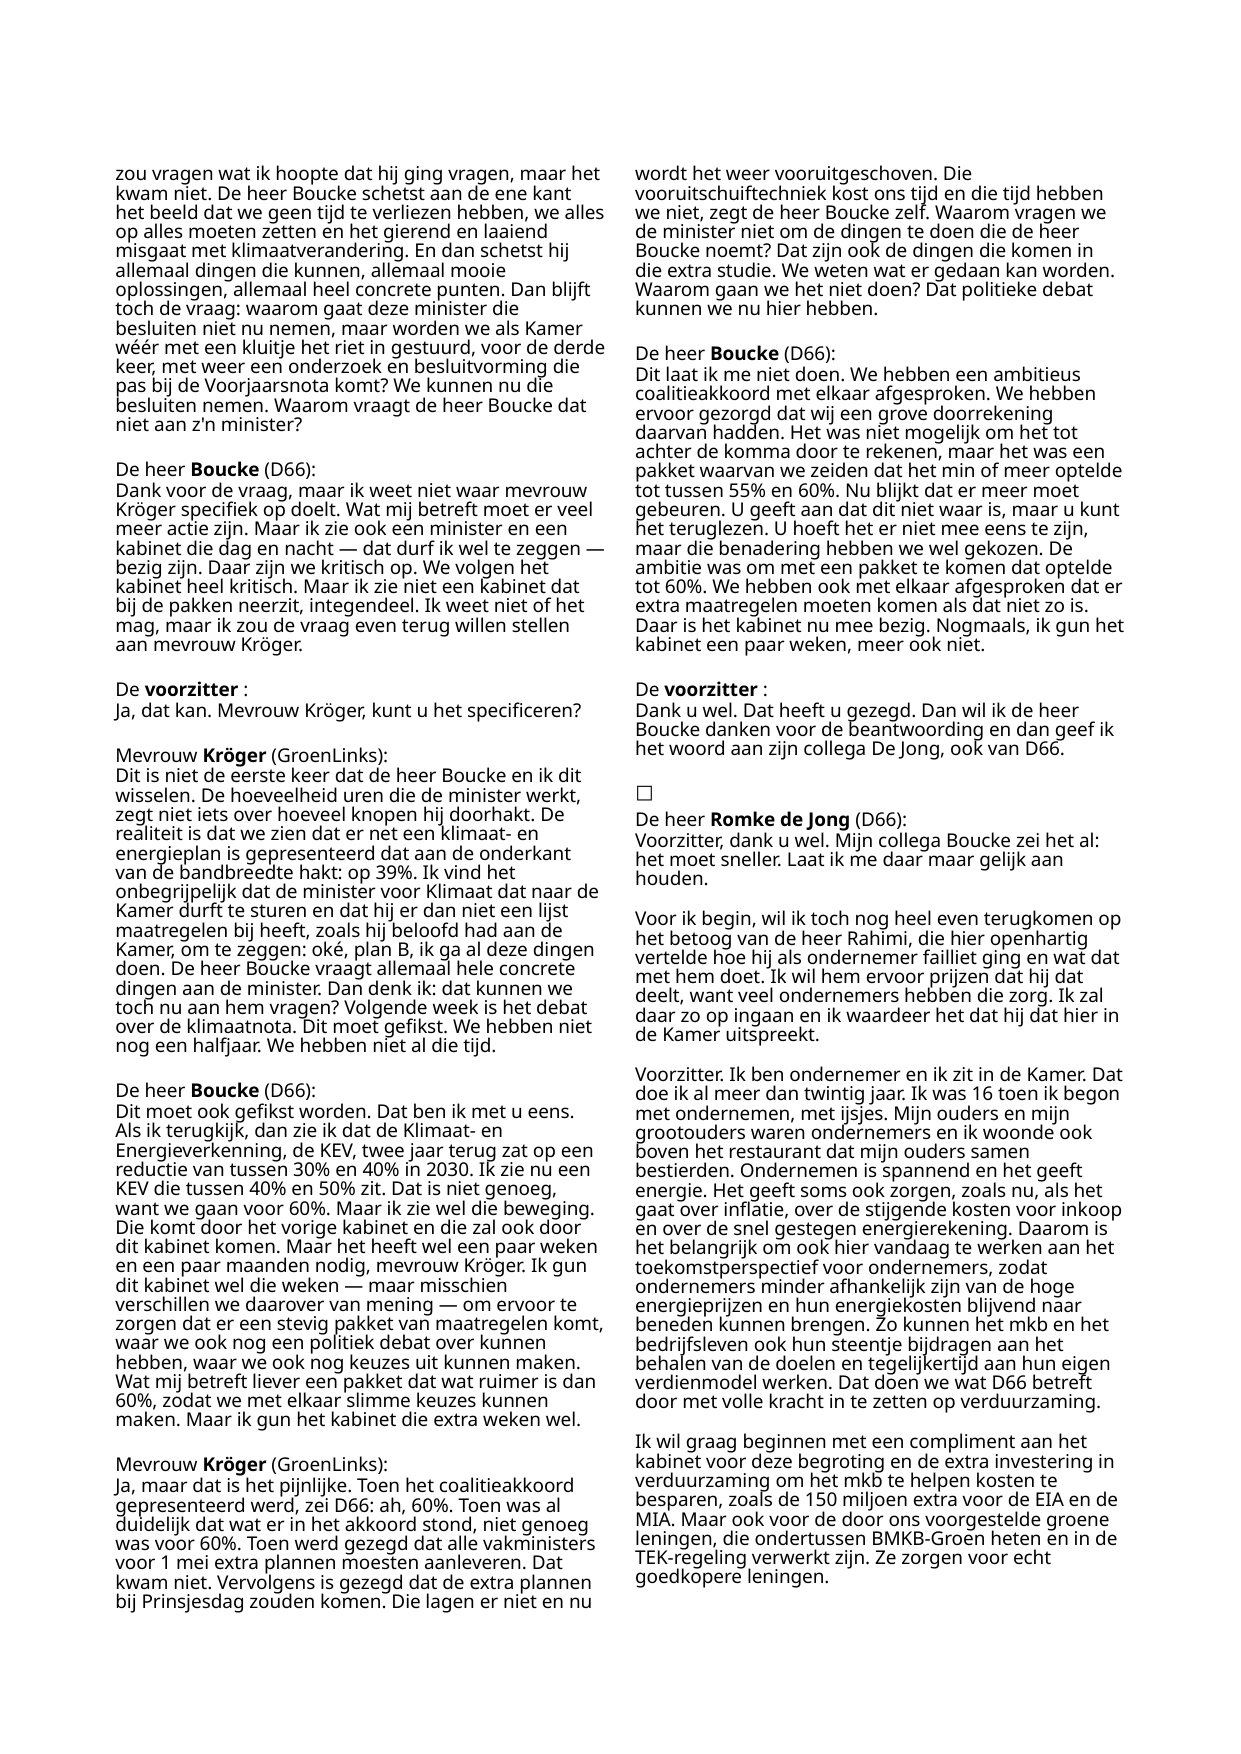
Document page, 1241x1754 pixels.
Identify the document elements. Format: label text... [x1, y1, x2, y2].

text wordt het weer vooruitgeschoven. Die vooruitschuiftechniek kost ons tijd en die tijd hebben we niet, zegt de heer Boucke zelf. Waarom vragen we de minister niet om de dingen te doen die de heer Boucke noemt? Dat zijn ook de dingen die komen in die extra studie. We weten wat er gedaan kan worden. Waarom gaan we het niet doen? Dat politieke debat kunnen we nu hier hebben. [635, 165, 1125, 319]
text De heer Boucke (D66): [115, 456, 605, 482]
text Dit moet ook gefikst worden. Dat ben ik met u eens. Als ik terugkijk, dan zie ik dat de Klimaat- en Energieverkenning, de KEV, twee jaar terug zat op een reductie van tussen 30% en 40% in 2030. Ik zie nu een KEV die tussen 40% en 50% zit. Dat is niet genoeg, want we gaan voor 60%. Maar ik zie wel die beweging. Die komt door het vorige kabinet en die zal ook door dit kabinet komen. Maar het heeft wel een paar weken en een paar maanden nodig, mevrouw Kröger. Ik gun dit kabinet wel die weken — maar misschien verschillen we daarover van mening — om ervoor te zorgen dat er een stevig pakket van maatregelen komt, waar we ook nog een politiek debat over kunnen hebben, waar we ook nog keuzes uit kunnen maken. Wat mij betreft liever een pakket dat wat ruimer is dan 60%, zodat we met elkaar slimme keuzes kunnen maken. Maar ik gun het kabinet die extra weken wel. [115, 1103, 605, 1431]
text Dank voor de vraag, maar ik weet niet waar mevrouw Kröger specifiek op doelt. Wat mij betreft moet er veel meer actie zijn. Maar ik zie ook een minister en een kabinet die dag en nacht — dat durf ik wel te zeggen — bezig zijn. Daar zijn we kritisch op. We volgen het kabinet heel kritisch. Maar ik zie niet een kabinet dat bij de pakken neerzit, integendeel. Ik weet niet of het mag, maar ik zou de vraag even terug willen stellen aan mevrouw Kröger. [115, 482, 605, 655]
text Voorzitter, dank u wel. Mijn collega Boucke zei het al: het moet sneller. Laat ik me daar maar gelijk aan houden. [635, 832, 1125, 889]
text Ik wil graag beginnen met een compliment aan het kabinet voor deze begroting en de extra investering in verduurzaming om het mkb te helpen kosten te besparen, zoals de 150 miljoen extra voor de EIA en de MIA. Maar ook voor de door ons voorgestelde groene leningen, die ondertussen BMKB-Groen heten en in de TEK-regeling verwerkt zijn. Ze zorgen voor echt goedkopere leningen. [635, 1433, 1125, 1588]
text Ja, dat kan. Mevrouw Kröger, kunt u het specificeren? [115, 702, 605, 721]
text ⬜ [635, 780, 1125, 806]
text Dit is niet de eerste keer dat de heer Boucke en ik dit wisselen. De hoeveelheid uren die de minister werkt, zegt niet iets over hoeveel knopen hij doorhakt. De realiteit is dat we zien dat er net een klimaat- en energieplan is gepresenteerd dat aan de onderkant van de bandbreedte hakt: op 39%. Ik vind het onbegrijpelijk dat de minister voor Klimaat dat naar de Kamer durft te sturen en dat hij er dan niet een lijst maatregelen bij heeft, zoals hij beloofd had aan de Kamer, om te zeggen: oké, plan B, ik ga al deze dingen doen. De heer Boucke vraagt allemaal hele concrete dingen aan de minister. Dan denk ik: dat kunnen we toch nu aan hem vragen? Volgende week is het debat over de klimaatnota. Dit moet gefikst. We hebben niet nog een halfjaar. We hebben niet al die tijd. [115, 767, 605, 1057]
text Ja, maar dat is het pijnlijke. Toen het coalitieakkoord gepresenteerd werd, zei D66: ah, 60%. Toen was al duidelijk dat wat er in het akkoord stond, niet genoeg was voor 60%. Toen werd gezegd dat alle vakministers voor 1 mei extra plannen moesten aanleveren. Dat kwam niet. Vervolgens is gezegd dat de extra plannen bij Prinsjesdag zouden komen. Die lagen er niet en nu [115, 1477, 605, 1612]
text zou vragen wat ik hoopte dat hij ging vragen, maar het kwam niet. De heer Boucke schetst aan de ene kant het beeld dat we geen tijd te verliezen hebben, we alles op alles moeten zetten en het gierend en laaiend misgaat met klimaatverandering. En dan schetst hij allemaal dingen die kunnen, allemaal mooie oplossingen, allemaal heel concrete punten. Dan blijft toch de vraag: waarom gaat deze minister die besluiten niet nu nemen, maar worden we als Kamer wéér met een kluitje het riet in gestuurd, voor de derde keer, met weer een onderzoek en besluitvorming die pas bij de Voorjaarsnota komt? We kunnen nu die besluiten nemen. Waarom vraagt de heer Boucke dat niet aan z'n minister? [115, 165, 605, 435]
text Mevrouw Kröger (GroenLinks): [115, 1452, 605, 1477]
text De heer Boucke (D66): [115, 1077, 605, 1103]
text De voorzitter : [115, 676, 605, 702]
text Voor ik begin, wil ik toch nog heel even terugkomen op het betoog van de heer Rahimi, die hier openhartig vertelde hoe hij als ondernemer failliet ging en wat dat met hem doet. Ik wil hem ervoor prijzen dat hij dat deelt, want veel ondernemers hebben die zorg. Ik zal daar zo op ingaan en ik waardeer het dat hij dat hier in de Kamer uitspreekt. [635, 910, 1125, 1045]
text Dit laat ik me niet doen. We hebben een ambitieus coalitieakkoord met elkaar afgesproken. We hebben ervoor gezorgd dat wij een grove doorrekening daarvan hadden. Het was niet mogelijk om het tot achter de komma door te rekenen, maar het was een pakket waarvan we zeiden dat het min of meer optelde tot tussen 55% en 60%. Nu blijkt dat er meer moet gebeuren. U geeft aan dat dit niet waar is, maar u kunt het teruglezen. U hoeft het er niet mee eens te zijn, maar die benadering hebben we wel gekozen. De ambitie was om met een pakket te komen dat optelde tot 60%. We hebben ook met elkaar afgesproken dat er extra maatregelen moeten komen als dat niet zo is. Daar is het kabinet nu mee bezig. Nogmaals, ik gun het kabinet een paar weken, meer ook niet. [635, 366, 1125, 655]
text Mevrouw Kröger (GroenLinks): [115, 742, 605, 767]
text De heer Boucke (D66): [635, 340, 1125, 366]
text Dank u wel. Dat heeft u gezegd. Dan wil ik de heer Boucke danken voor de beantwoording en dan geef ik het woord aan zijn collega De Jong, ook van D66. [635, 702, 1125, 759]
text De voorzitter : [635, 676, 1125, 702]
text Voorzitter. Ik ben ondernemer en ik zit in de Kamer. Dat doe ik al meer dan twintig jaar. Ik was 16 toen ik begon met ondernemen, met ijsjes. Mijn ouders en mijn grootouders waren ondernemers en ik woonde ook boven het restaurant dat mijn ouders samen bestierden. Ondernemen is spannend en het geeft energie. Het geeft soms ook zorgen, zoals nu, als het gaat over inflatie, over de stijgende kosten voor inkoop en over de snel gestegen energierekening. Daarom is het belangrijk om ook hier vandaag te werken aan het toekomstperspectief voor ondernemers, zodat ondernemers minder afhankelijk zijn van de hoge energieprijzen en hun energiekosten blijvend naar beneden kunnen brengen. Zo kunnen het mkb en het bedrijfsleven ook hun steentje bijdragen aan het behalen van de doelen en tegelijkertijd aan hun eigen verdienmodel werken. Dat doen we wat D66 betreft door met volle kracht in te zetten op verduurzaming. [635, 1066, 1125, 1413]
text De heer Romke de Jong (D66): [635, 806, 1125, 832]
